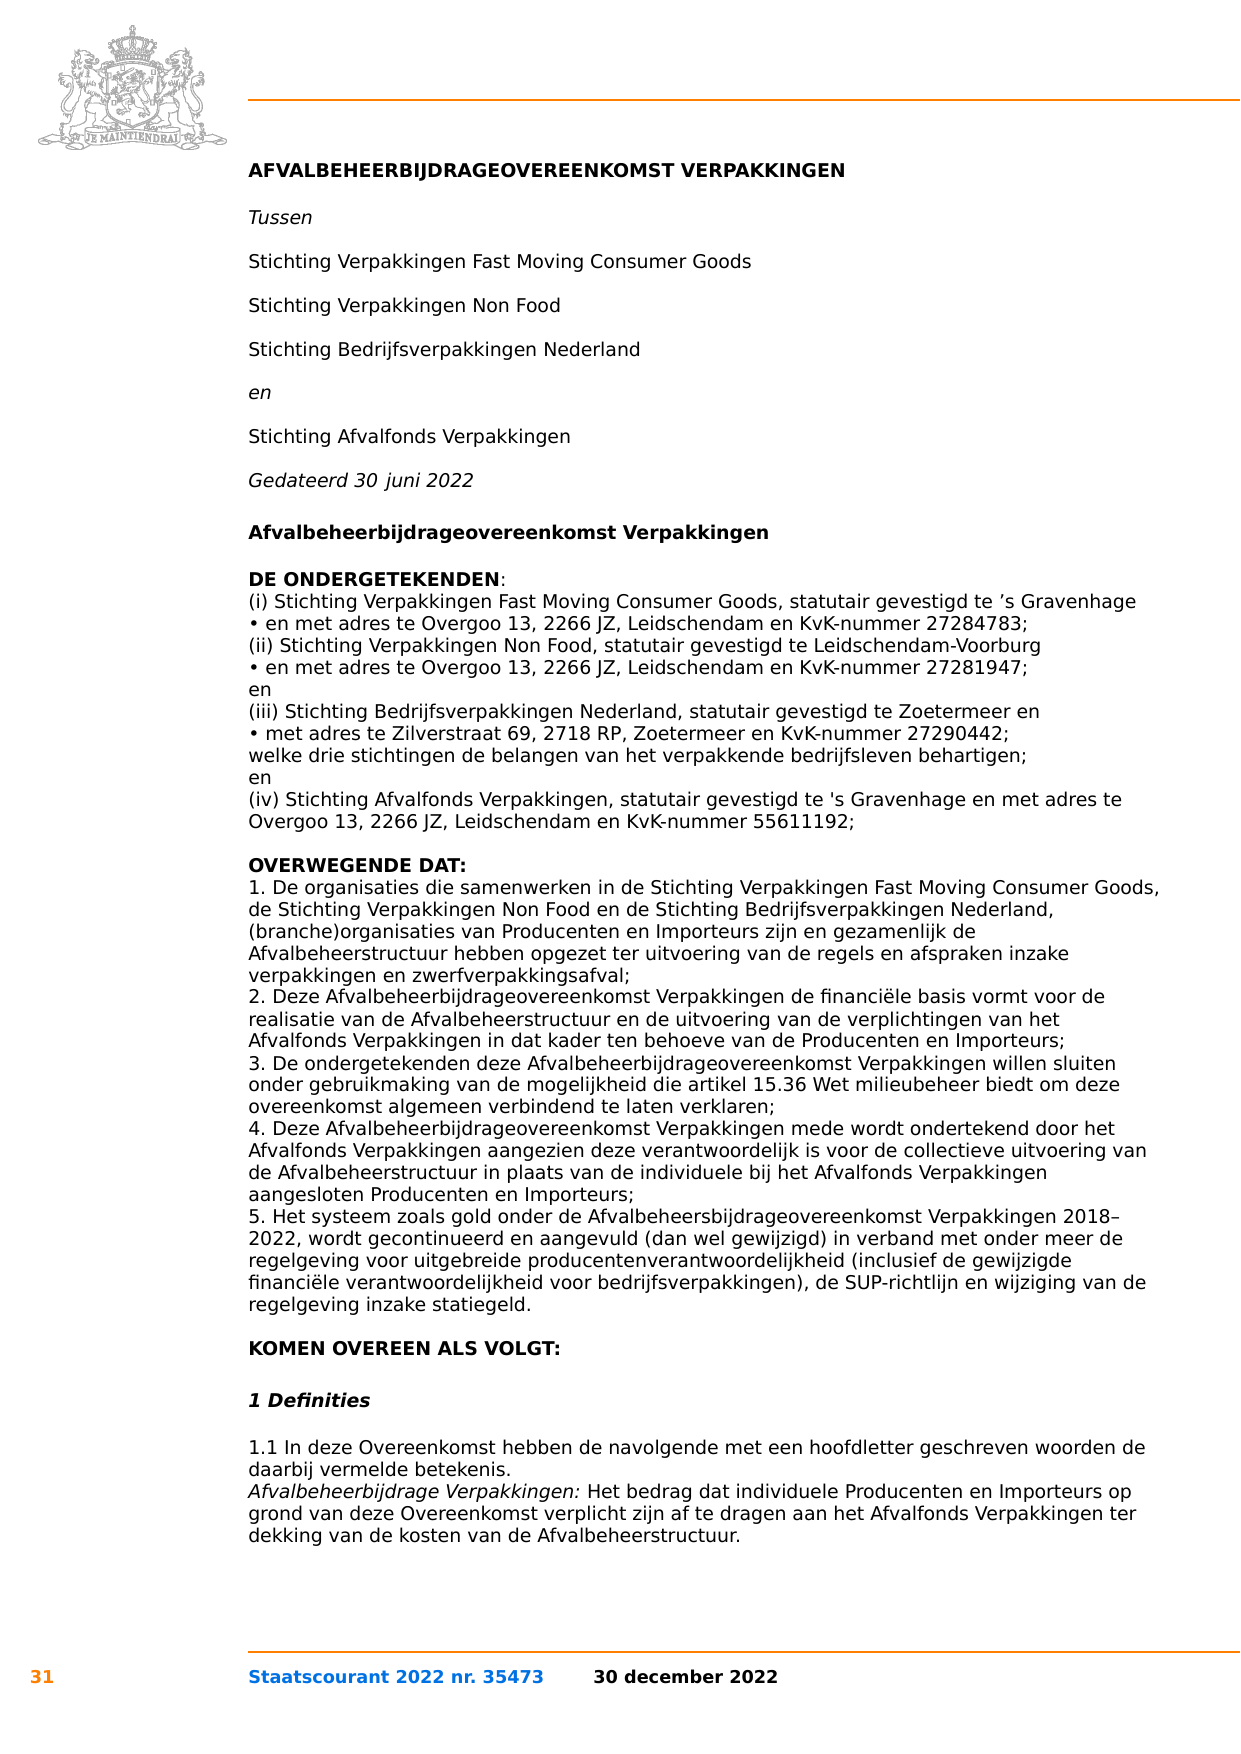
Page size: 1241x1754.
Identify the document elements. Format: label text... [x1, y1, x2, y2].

text Stichting Verpakkingen Fast Moving Consumer Goods [248, 251, 1163, 273]
text Stichting Afvalfonds Verpakkingen [248, 426, 1163, 448]
text • en met adres te Overgoo 13, 2266 JZ, Leidschendam en KvK-nummer 27284783; [248, 613, 1163, 635]
text • met adres te Zilverstraat 69, 2718 RP, Zoetermeer en KvK-nummer 27290442; [248, 723, 1163, 745]
text Tussen [248, 207, 1163, 229]
picture [38, 25, 227, 150]
text (iv) Stichting Afvalfonds Verpakkingen, statutair gevestigd te 's Gravenhage en met adres te Overgoo 13, 2266 JZ, Leidschendam en KvK-nummer 55611192; [248, 789, 1163, 833]
text 3. De ondergetekenden deze Afvalbeheerbijdrageovereenkomst Verpakkingen willen sluiten onder gebruikmaking van de mogelijkheid die artikel 15.36 Wet milieubeheer biedt om deze overeenkomst algemeen verbindend te laten verklaren; [248, 1052, 1163, 1118]
text (i) Stichting Verpakkingen Fast Moving Consumer Goods, statutair gevestigd te ’s Gravenhage [248, 591, 1163, 613]
text en [248, 382, 1163, 404]
text • en met adres te Overgoo 13, 2266 JZ, Leidschendam en KvK-nummer 27281947; [248, 657, 1163, 679]
text en [248, 679, 1163, 701]
text 2. Deze Afvalbeheerbijdrageovereenkomst Verpakkingen de financiële basis vormt voor de realisatie van de Afvalbeheerstructuur en de uitvoering van de verplichtingen van het Afvalfonds Verpakkingen in dat kader ten behoeve van de Producenten en Importeurs; [248, 986, 1163, 1052]
subtitle 1 Definities [248, 1390, 1163, 1412]
text Afvalbeheerbijdrage Verpakkingen: Het bedrag dat individuele Producenten en Importeurs op grond van deze Overeenkomst verplicht zijn af te dragen aan het Afvalfonds Verpakkingen ter dekking van de kosten van de Afvalbeheerstructuur. [248, 1481, 1163, 1547]
text en [248, 767, 1163, 789]
text OVERWEGENDE DAT: [248, 854, 1163, 877]
text 1. De organisaties die samenwerken in de Stichting Verpakkingen Fast Moving Consumer Goods, de Stichting Verpakkingen Non Food en de Stichting Bedrijfsverpakkingen Nederland, (branche)organisaties van Producenten en Importeurs zijn en gezamenlijk de Afvalbeheerstructuur hebben opgezet ter uitvoering van de regels en afspraken inzake verpakkingen en zwerfverpakkingsafval; [248, 877, 1163, 986]
text DE ONDERGETEKENDEN: [248, 569, 1163, 591]
text (iii) Stichting Bedrijfsverpakkingen Nederland, statutair gevestigd te Zoetermeer en [248, 701, 1163, 723]
text 4. Deze Afvalbeheerbijdrageovereenkomst Verpakkingen mede wordt ondertekend door het Afvalfonds Verpakkingen aangezien deze verantwoordelijk is voor de collectieve uitvoering van de Afvalbeheerstructuur in plaats van de individuele bij het Afvalfonds Verpakkingen aangesloten Producenten en Importeurs; [248, 1118, 1163, 1206]
text (ii) Stichting Verpakkingen Non Food, statutair gevestigd te Leidschendam-Voorburg [248, 635, 1163, 657]
subtitle AFVALBEHEERBIJDRAGEOVEREENKOMST VERPAKKINGEN [248, 160, 1163, 182]
text KOMEN OVEREEN ALS VOLGT: [248, 1338, 1163, 1360]
text Gedateerd 30 juni 2022 [248, 470, 1163, 492]
text Stichting Bedrijfsverpakkingen Nederland [248, 338, 1163, 360]
text Stichting Verpakkingen Non Food [248, 294, 1163, 317]
text welke drie stichtingen de belangen van het verpakkende bedrijfsleven behartigen; [248, 745, 1163, 767]
text 5. Het systeem zoals gold onder de Afvalbeheersbijdrageovereenkomst Verpakkingen 2018–2022, wordt gecontinueerd en aangevuld (dan wel gewijzigd) in verband met onder meer de regelgeving voor uitgebreide producentenverantwoordelijkheid (inclusief de gewijzigde financiële verantwoordelijkheid voor bedrijfsverpakkingen), de SUP-richtlijn en wijziging van de regelgeving inzake statiegeld. [248, 1206, 1163, 1316]
subtitle Afvalbeheerbijdrageovereenkomst Verpakkingen [248, 522, 1163, 544]
text 1.1 In deze Overeenkomst hebben de navolgende met een hoofdletter geschreven woorden de daarbij vermelde betekenis. [248, 1437, 1163, 1481]
